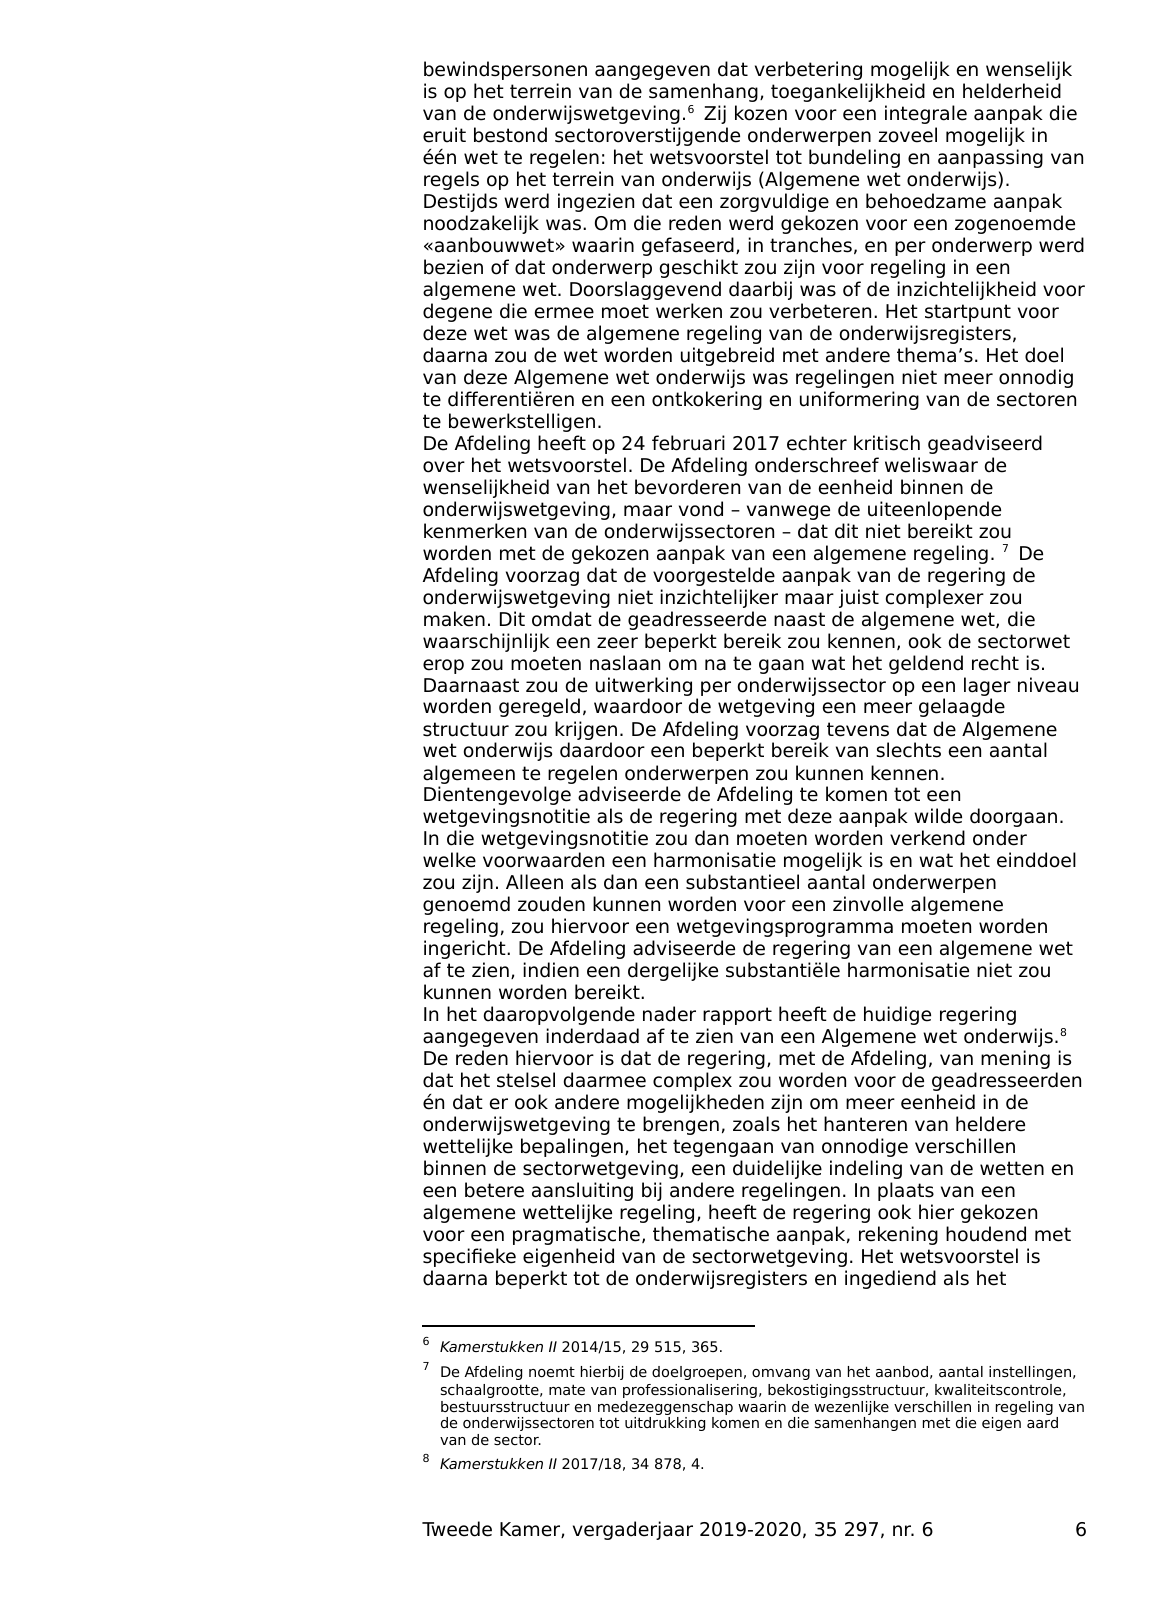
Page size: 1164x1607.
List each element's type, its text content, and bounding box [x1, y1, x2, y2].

text De Afdeling noemt hierbij de doelgroepen, omvang van het aanbod, aantal instellingen, schaalgrootte, mate van professionalisering, bekostigingsstructuur, kwaliteitscontrole, bestuursstructuur en medezeggenschap waarin de wezenlijke verschillen in regeling van de onderwijssectoren tot uitdrukking komen en die samenhangen met die eigen aard van de sector. [422, 1360, 1087, 1449]
text Kamerstukken II 2014/15, 29 515, 365. [422, 1335, 1087, 1357]
text De Afdeling heeft op 24 februari 2017 echter kritisch geadviseerd over het wetsvoorstel. De Afdeling onderschreef weliswaar de wenselijkheid van het bevorderen van de eenheid binnen de onderwijswetgeving, maar vond – vanwege de uiteenlopende kenmerken van de onderwijssectoren – dat dit niet bereikt zou worden met de gekozen aanpak van een algemene regeling. De Afdeling voorzag dat de voorgestelde aanpak van de regering de onderwijswetgeving niet inzichtelijker maar juist complexer zou maken. Dit omdat de geadresseerde naast de algemene wet, die waarschijnlijk een zeer beperkt bereik zou kennen, ook de sectorwet erop zou moeten naslaan om na te gaan wat het geldend recht is. Daarnaast zou de uitwerking per onderwijssector op een lager niveau worden geregeld, waardoor de wetgeving een meer gelaagde structuur zou krijgen. De Afdeling voorzag tevens dat de Algemene wet onderwijs daardoor een beperkt bereik van slechts een aantal algemeen te regelen onderwerpen zou kunnen kennen. Dientengevolge adviseerde de Afdeling te komen tot een wetgevingsnotitie als de regering met deze aanpak wilde doorgaan. In die wetgevingsnotitie zou dan moeten worden verkend onder welke voorwaarden een harmonisatie mogelijk is en wat het einddoel zou zijn. Alleen als dan een substantieel aantal onderwerpen genoemd zouden kunnen worden voor een zinvolle algemene regeling, zou hiervoor een wetgevingsprogramma moeten worden ingericht. De Afdeling adviseerde de regering van een algemene wet af te zien, indien een dergelijke substantiële harmonisatie niet zou kunnen worden bereikt. [422, 433, 1087, 1004]
text bewindspersonen aangegeven dat verbetering mogelijk en wenselijk is op het terrein van de samenhang, toegankelijkheid en helderheid van de onderwijswetgeving. Zij kozen voor een integrale aanpak die eruit bestond sectoroverstijgende onderwerpen zoveel mogelijk in één wet te regelen: het wetsvoorstel tot bundeling en aanpassing van regels op het terrein van onderwijs (Algemene wet onderwijs). Destijds werd ingezien dat een zorgvuldige en behoedzame aanpak noodzakelijk was. Om die reden werd gekozen voor een zogenoemde «aanbouwwet» waarin gefaseerd, in tranches, en per onderwerp werd bezien of dat onderwerp geschikt zou zijn voor regeling in een algemene wet. Doorslaggevend daarbij was of de inzichtelijkheid voor degene die ermee moet werken zou verbeteren. Het startpunt voor deze wet was de algemene regeling van de onderwijsregisters, daarna zou de wet worden uitgebreid met andere thema’s. Het doel van deze Algemene wet onderwijs was regelingen niet meer onnodig te differentiëren en een ontkokering en uniformering van de sectoren te bewerkstelligen. [422, 59, 1087, 433]
text In het daaropvolgende nader rapport heeft de huidige regering aangegeven inderdaad af te zien van een Algemene wet onderwijs. De reden hiervoor is dat de regering, met de Afdeling, van mening is dat het stelsel daarmee complex zou worden voor de geadresseerden én dat er ook andere mogelijkheden zijn om meer eenheid in de onderwijswetgeving te brengen, zoals het hanteren van heldere wettelijke bepalingen, het tegengaan van onnodige verschillen binnen de sectorwetgeving, een duidelijke indeling van de wetten en een betere aansluiting bij andere regelingen. In plaats van een algemene wettelijke regeling, heeft de regering ook hier gekozen voor een pragmatische, thematische aanpak, rekening houdend met specifieke eigenheid van de sectorwetgeving. Het wetsvoorstel is daarna beperkt tot de onderwijsregisters en ingediend als het [422, 1004, 1087, 1290]
text Kamerstukken II 2017/18, 34 878, 4. [422, 1452, 1087, 1474]
